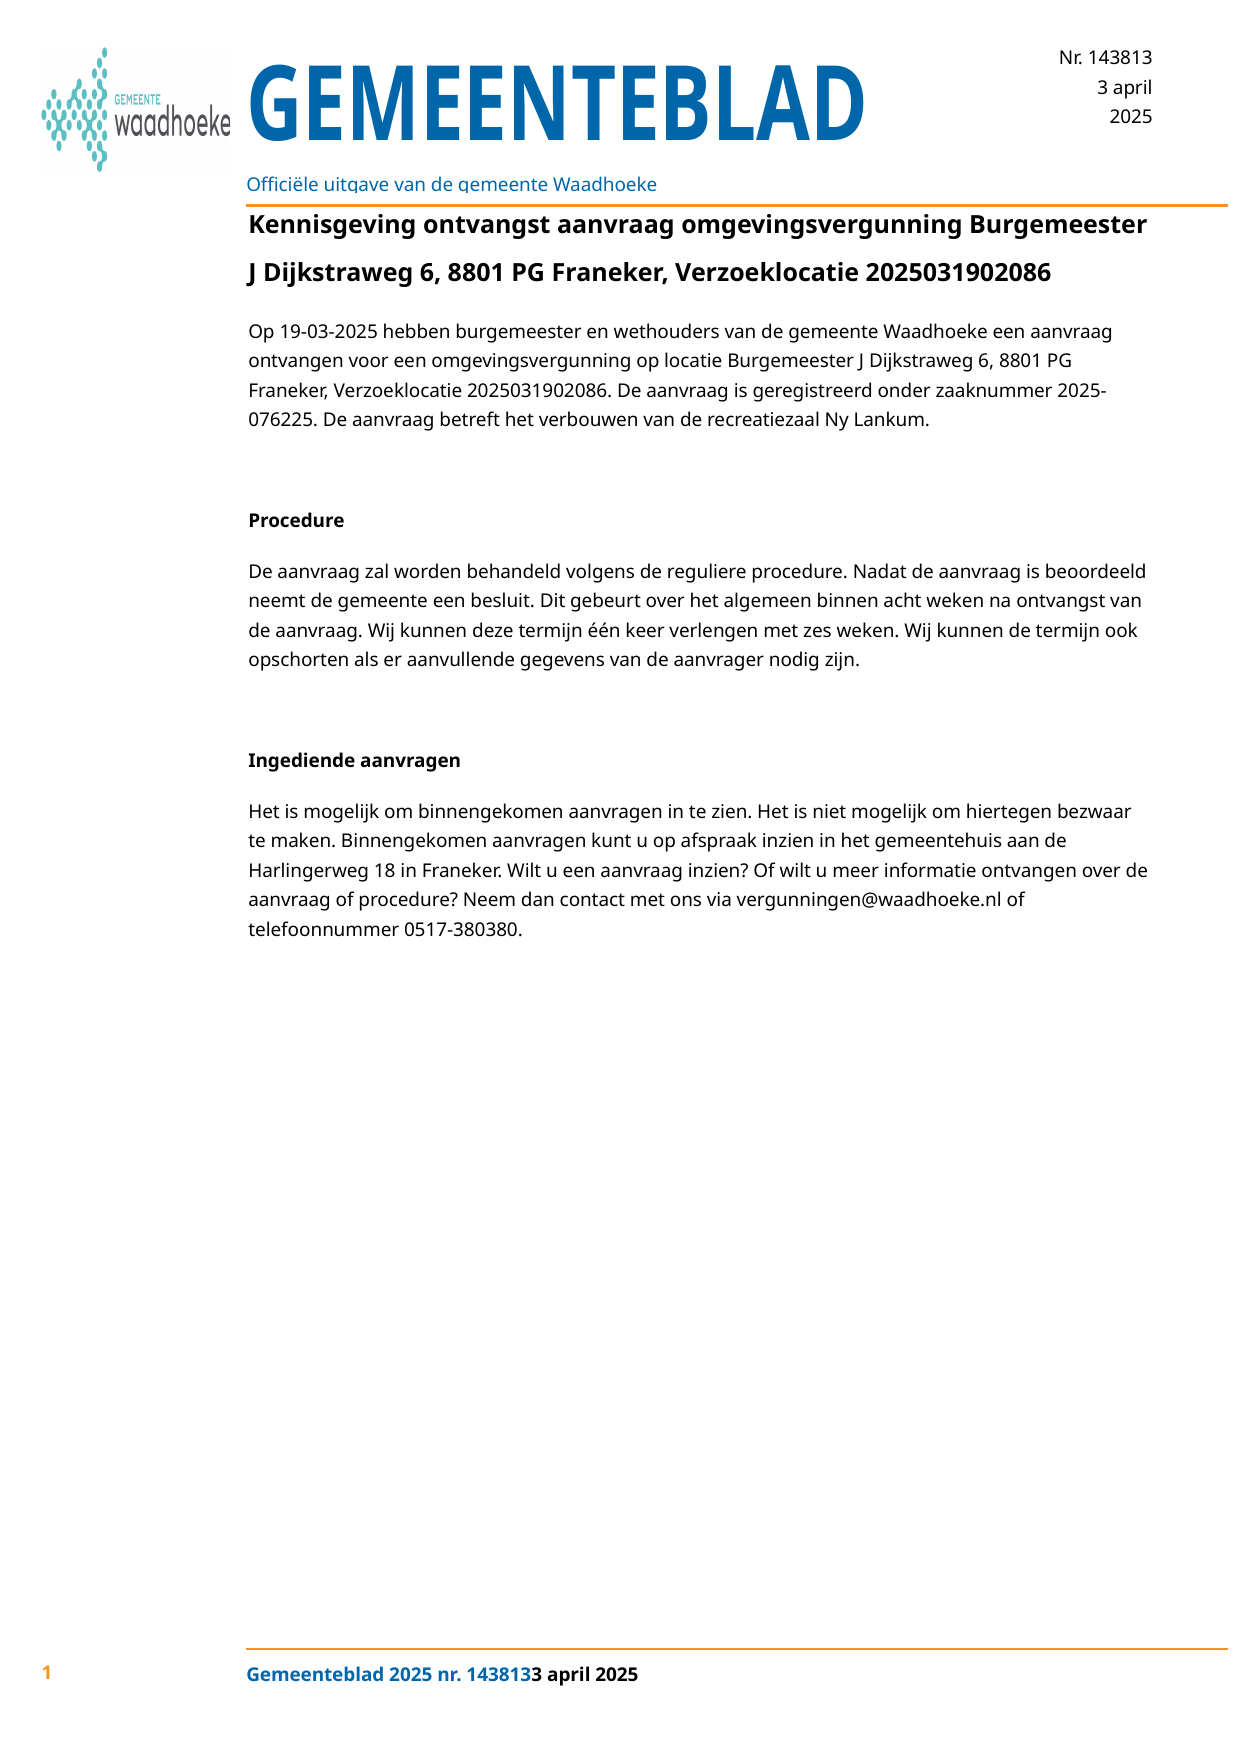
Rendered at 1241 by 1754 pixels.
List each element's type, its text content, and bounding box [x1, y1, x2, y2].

text Ingediende aanvragen [248, 747, 1152, 773]
text Kennisgeving ontvangst aanvraag omgevingsvergunning Burgemeester J Dijkstraweg 6, 8801 PG Franeker, Verzoeklocatie 2025031902086 [248, 207, 1152, 288]
picture [41, 47, 231, 172]
text De aanvraag zal worden behandeld volgens de reguliere procedure. Nadat de aanvraag is beoordeeld neemt de gemeente een besluit. Dit gebeurt over het algemeen binnen acht weken na ontvangst van de aanvraag. Wij kunnen deze termijn één keer verlengen met zes weken. Wij kunnen de termijn ook opschorten als er aanvullende gegevens van de aanvrager nodig zijn. [248, 558, 1152, 672]
text Procedure [248, 507, 1152, 533]
text Op 19-03-2025 hebben burgemeester en wethouders van de gemeente Waadhoeke een aanvraag ontvangen voor een omgevingsvergunning op locatie Burgemeester J Dijkstraweg 6, 8801 PG Franeker, Verzoeklocatie 2025031902086. De aanvraag is geregistreerd onder zaaknummer 2025-076225. De aanvraag betreft het verbouwen van de recreatiezaal Ny Lankum. [248, 318, 1152, 432]
text Het is mogelijk om binnengekomen aanvragen in te zien. Het is niet mogelijk om hiertegen bezwaar te maken. Binnengekomen aanvragen kunt u op afspraak inzien in het gemeentehuis aan de Harlingerweg 18 in Franeker. Wilt u een aanvraag inzien? Of wilt u meer informatie ontvangen over de aanvraag of procedure? Neem dan contact met ons via vergunningen@waadhoeke.nl of telefoonnummer 0517-380380. [248, 798, 1152, 942]
